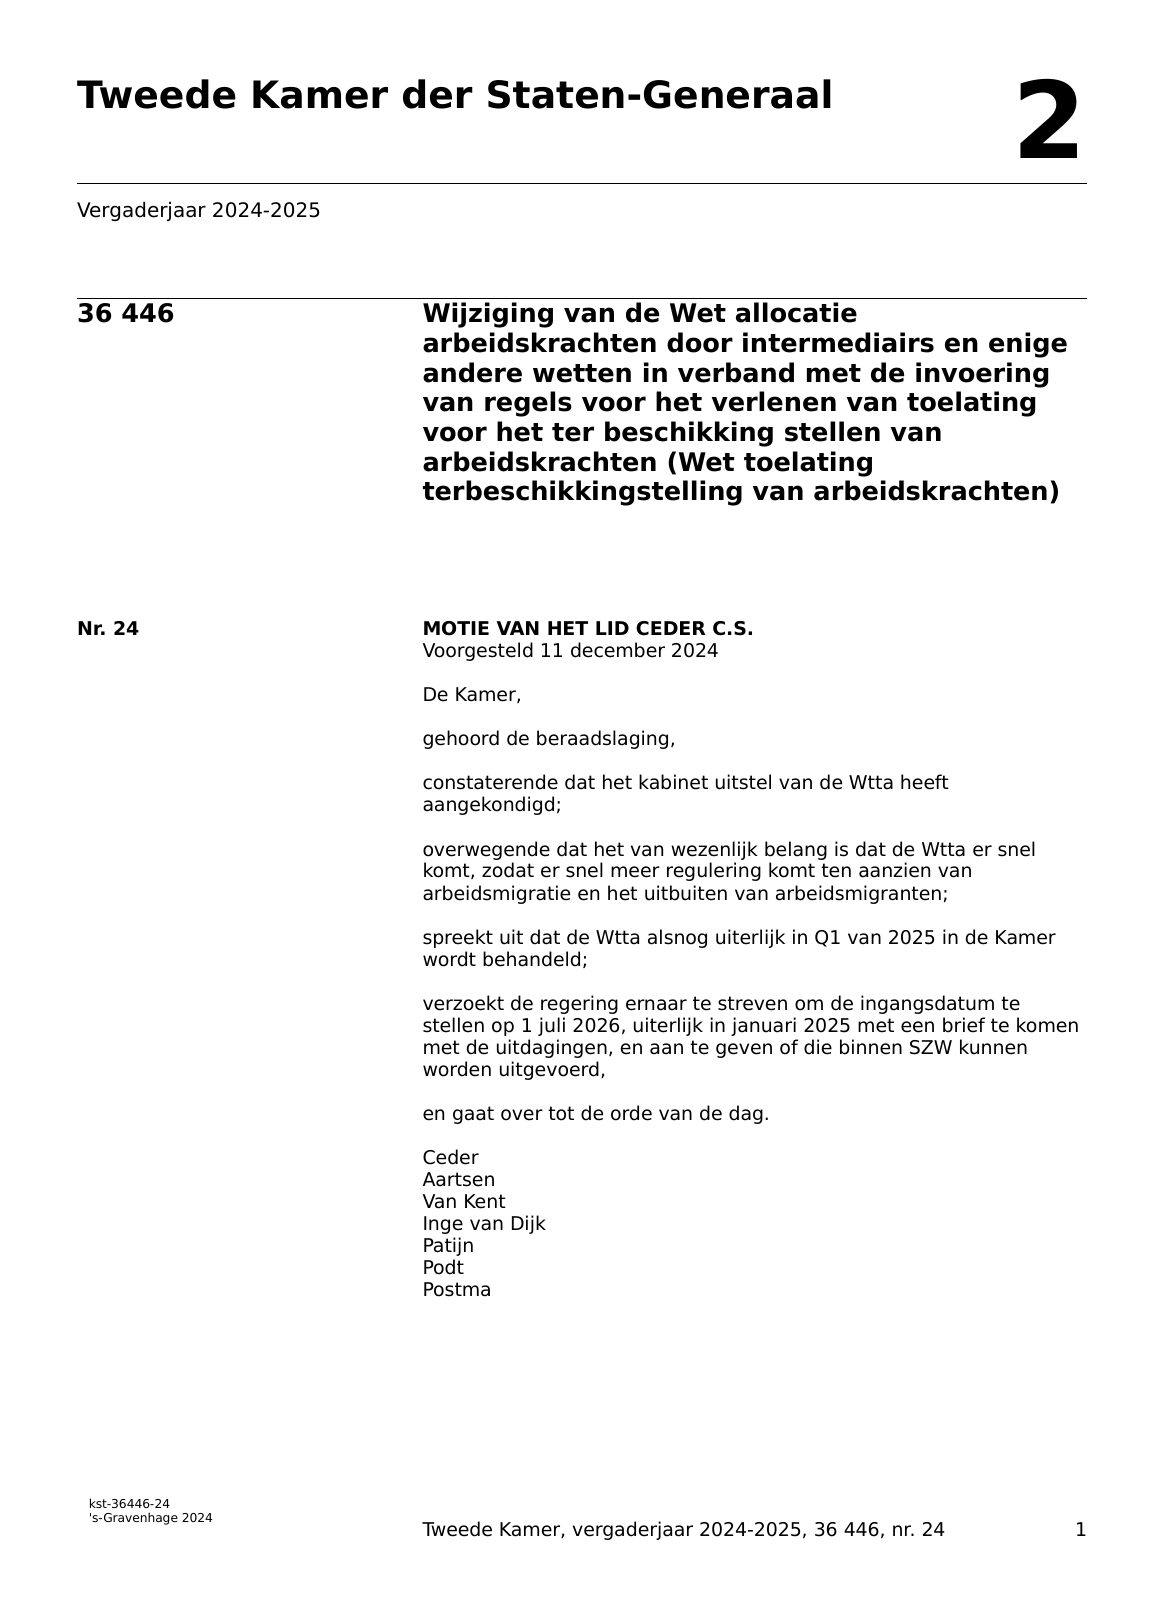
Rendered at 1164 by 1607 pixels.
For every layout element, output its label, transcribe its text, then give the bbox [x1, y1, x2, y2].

text Van Kent [422, 1191, 1087, 1213]
text Inge van Dijk [422, 1213, 1087, 1235]
table_header Tweede Kamer der Staten-Generaal [77, 59, 886, 183]
subtitle 36 446 Wijziging van de Wet allocatie arbeidskrachten door intermediairs en enige andere wetten in verband met de invoering van regels voor het verlenen van toelating voor het ter beschikking stellen van arbeidskrachten (Wet toelating terbeschikkingstelling van arbeidskrachten) [77, 299, 1087, 507]
text Voorgesteld 11 december 2024 [422, 640, 1087, 662]
text gehoord de beraadslaging, [422, 728, 1087, 750]
table_header 2 [886, 59, 1087, 183]
text 's-Gravenhage 2024 [88, 1511, 323, 1525]
subtitle Nr. 24 MOTIE VAN HET LID CEDER C.S. [77, 618, 1087, 640]
text Ceder [422, 1147, 1087, 1169]
text en gaat over tot de orde van de dag. [422, 1103, 1087, 1125]
text constaterende dat het kabinet uitstel van de Wtta heeft aangekondigd; [422, 772, 1087, 816]
text kst-36446-24 [88, 1497, 323, 1511]
table_cell Vergaderjaar 2024-2025 [77, 184, 1087, 298]
text Aartsen [422, 1169, 1087, 1191]
text verzoekt de regering ernaar te streven om de ingangsdatum te stellen op 1 juli 2026, uiterlijk in januari 2025 met een brief te komen met de uitdagingen, en aan te geven of die binnen SZW kunnen worden uitgevoerd, [422, 993, 1087, 1081]
text overwegende dat het van wezenlijk belang is dat de Wtta er snel komt, zodat er snel meer regulering komt ten aanzien van arbeidsmigratie en het uitbuiten van arbeidsmigranten; [422, 838, 1087, 904]
text Patijn [422, 1235, 1087, 1257]
text Podt [422, 1257, 1087, 1279]
text spreekt uit dat de Wtta alsnog uiterlijk in Q1 van 2025 in de Kamer wordt behandeld; [422, 927, 1087, 971]
text Postma [422, 1279, 1087, 1301]
text De Kamer, [422, 684, 1087, 706]
